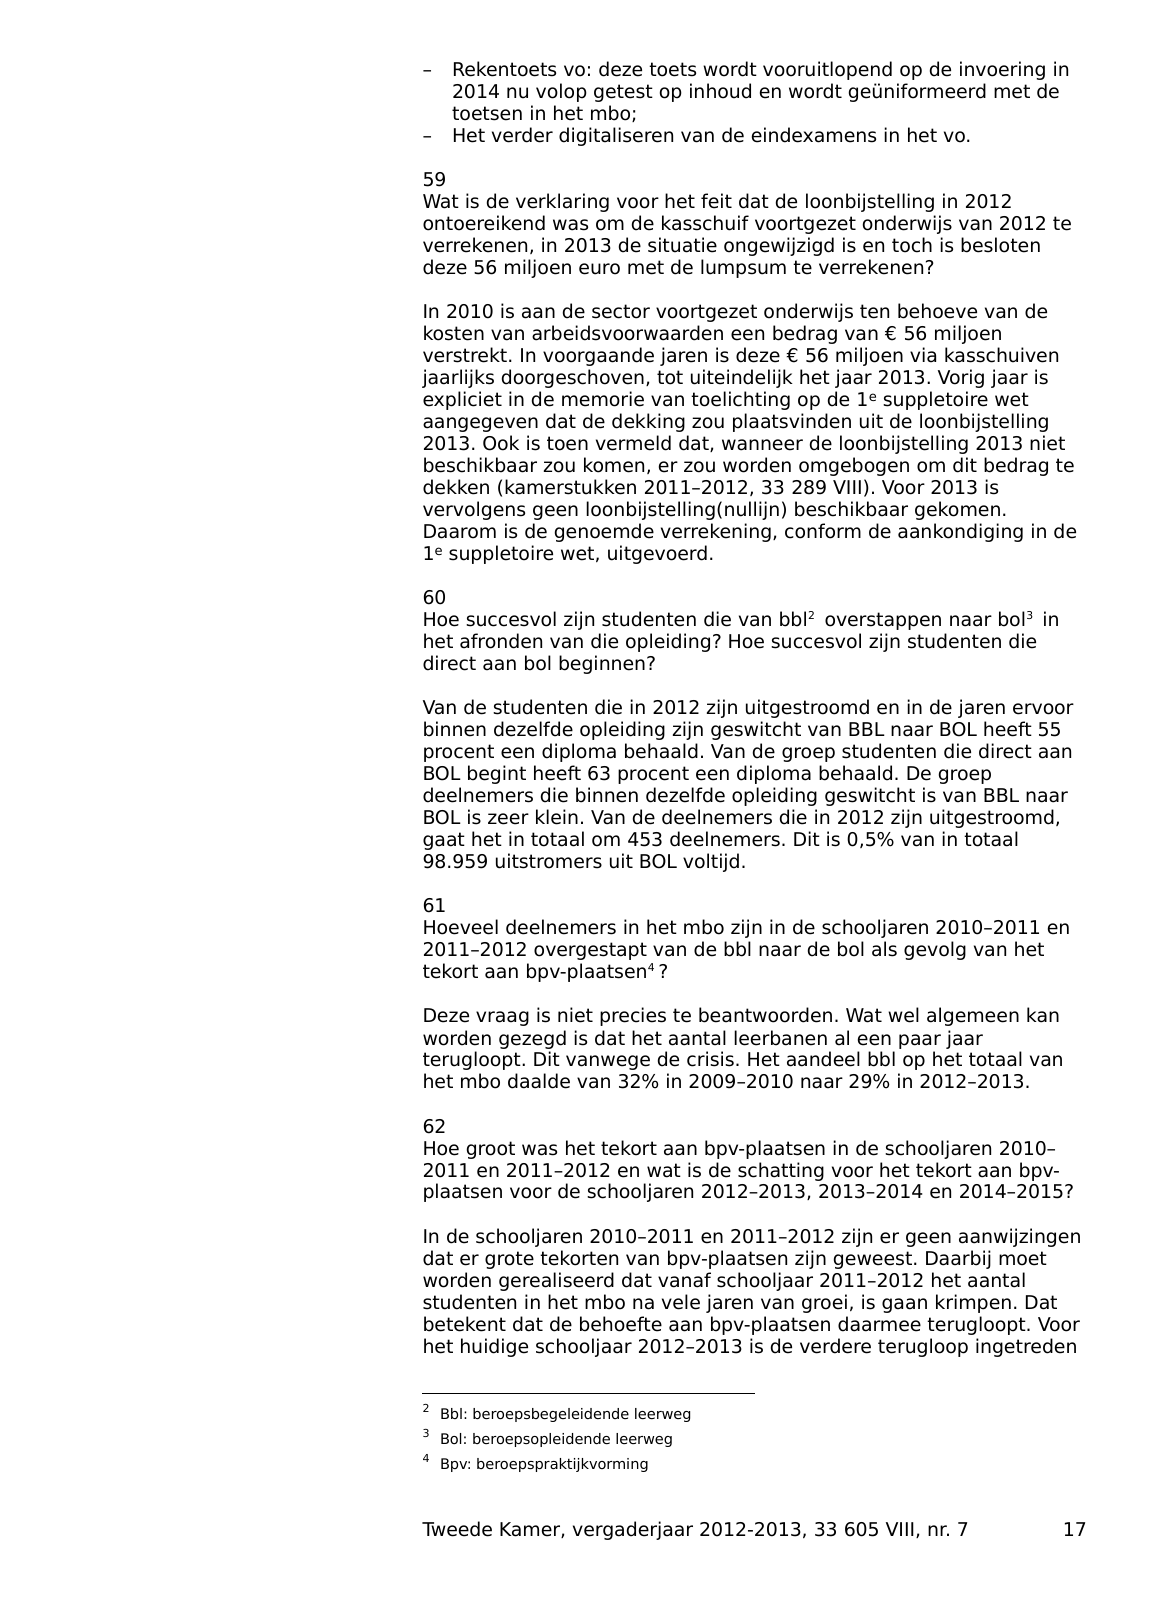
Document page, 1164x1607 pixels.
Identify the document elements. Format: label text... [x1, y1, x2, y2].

text Van de studenten die in 2012 zijn uitgestroomd en in de jaren ervoor binnen dezelfde opleiding zijn geswitcht van BBL naar BOL heeft 55 procent een diploma behaald. Van de groep studenten die direct aan BOL begint heeft 63 procent een diploma behaald. De groep deelnemers die binnen dezelfde opleiding geswitcht is van BBL naar BOL is zeer klein. Van de deelnemers die in 2012 zijn uitgestroomd, gaat het in totaal om 453 deelnemers. Dit is 0,5% van in totaal 98.959 uitstromers uit BOL voltijd. [422, 697, 1087, 873]
text Bol: beroepsopleidende leerweg [422, 1427, 1087, 1449]
text 60 [422, 587, 1087, 609]
text – Het verder digitaliseren van de eindexamens in het vo. [422, 125, 1087, 147]
text Bbl: beroepsbegeleidende leerweg [422, 1402, 1087, 1424]
text Hoe groot was het tekort aan bpv-plaatsen in de schooljaren 2010–2011 en 2011–2012 en wat is de schatting voor het tekort aan bpv-plaatsen voor de schooljaren 2012–2013, 2013–2014 en 2014–2015? [422, 1137, 1087, 1203]
text 62 [422, 1116, 1087, 1137]
text Wat is de verklaring voor het feit dat de loonbijstelling in 2012 ontoereikend was om de kasschuif voortgezet onderwijs van 2012 te verrekenen, in 2013 de situatie ongewijzigd is en toch is besloten deze 56 miljoen euro met de lumpsum te verrekenen? [422, 191, 1087, 279]
text In 2010 is aan de sector voortgezet onderwijs ten behoeve van de kosten van arbeidsvoorwaarden een bedrag van € 56 miljoen verstrekt. In voorgaande jaren is deze € 56 miljoen via kasschuiven jaarlijks doorgeschoven, tot uiteindelijk het jaar 2013. Vorig jaar is expliciet in de memorie van toelichting op de 1e suppletoire wet aangegeven dat de dekking zou plaatsvinden uit de loonbijstelling 2013. Ook is toen vermeld dat, wanneer de loonbijstelling 2013 niet beschikbaar zou komen, er zou worden omgebogen om dit bedrag te dekken (kamerstukken 2011–2012, 33 289 VIII). Voor 2013 is vervolgens geen loonbijstelling(nullijn) beschikbaar gekomen. Daarom is de genoemde verrekening, conform de aankondiging in de 1e suppletoire wet, uitgevoerd. [422, 301, 1087, 565]
text – Rekentoets vo: deze toets wordt vooruitlopend op de invoering in 2014 nu volop getest op inhoud en wordt geüniformeerd met de toetsen in het mbo; [422, 59, 1087, 125]
text In de schooljaren 2010–2011 en 2011–2012 zijn er geen aanwijzingen dat er grote tekorten van bpv-plaatsen zijn geweest. Daarbij moet worden gerealiseerd dat vanaf schooljaar 2011–2012 het aantal studenten in het mbo na vele jaren van groei, is gaan krimpen. Dat betekent dat de behoefte aan bpv-plaatsen daarmee terugloopt. Voor het huidige schooljaar 2012–2013 is de verdere terugloop ingetreden [422, 1226, 1087, 1357]
text Hoeveel deelnemers in het mbo zijn in de schooljaren 2010–2011 en 2011–2012 overgestapt van de bbl naar de bol als gevolg van het tekort aan bpv-plaatsen? [422, 917, 1087, 983]
text Bpv: beroepspraktijkvorming [422, 1452, 1087, 1474]
text Deze vraag is niet precies te beantwoorden. Wat wel algemeen kan worden gezegd is dat het aantal leerbanen al een paar jaar terugloopt. Dit vanwege de crisis. Het aandeel bbl op het totaal van het mbo daalde van 32% in 2009–2010 naar 29% in 2012–2013. [422, 1005, 1087, 1093]
text 61 [422, 895, 1087, 917]
text Hoe succesvol zijn studenten die van bbl overstappen naar bol in het afronden van die opleiding? Hoe succesvol zijn studenten die direct aan bol beginnen? [422, 609, 1087, 675]
text 59 [422, 169, 1087, 191]
